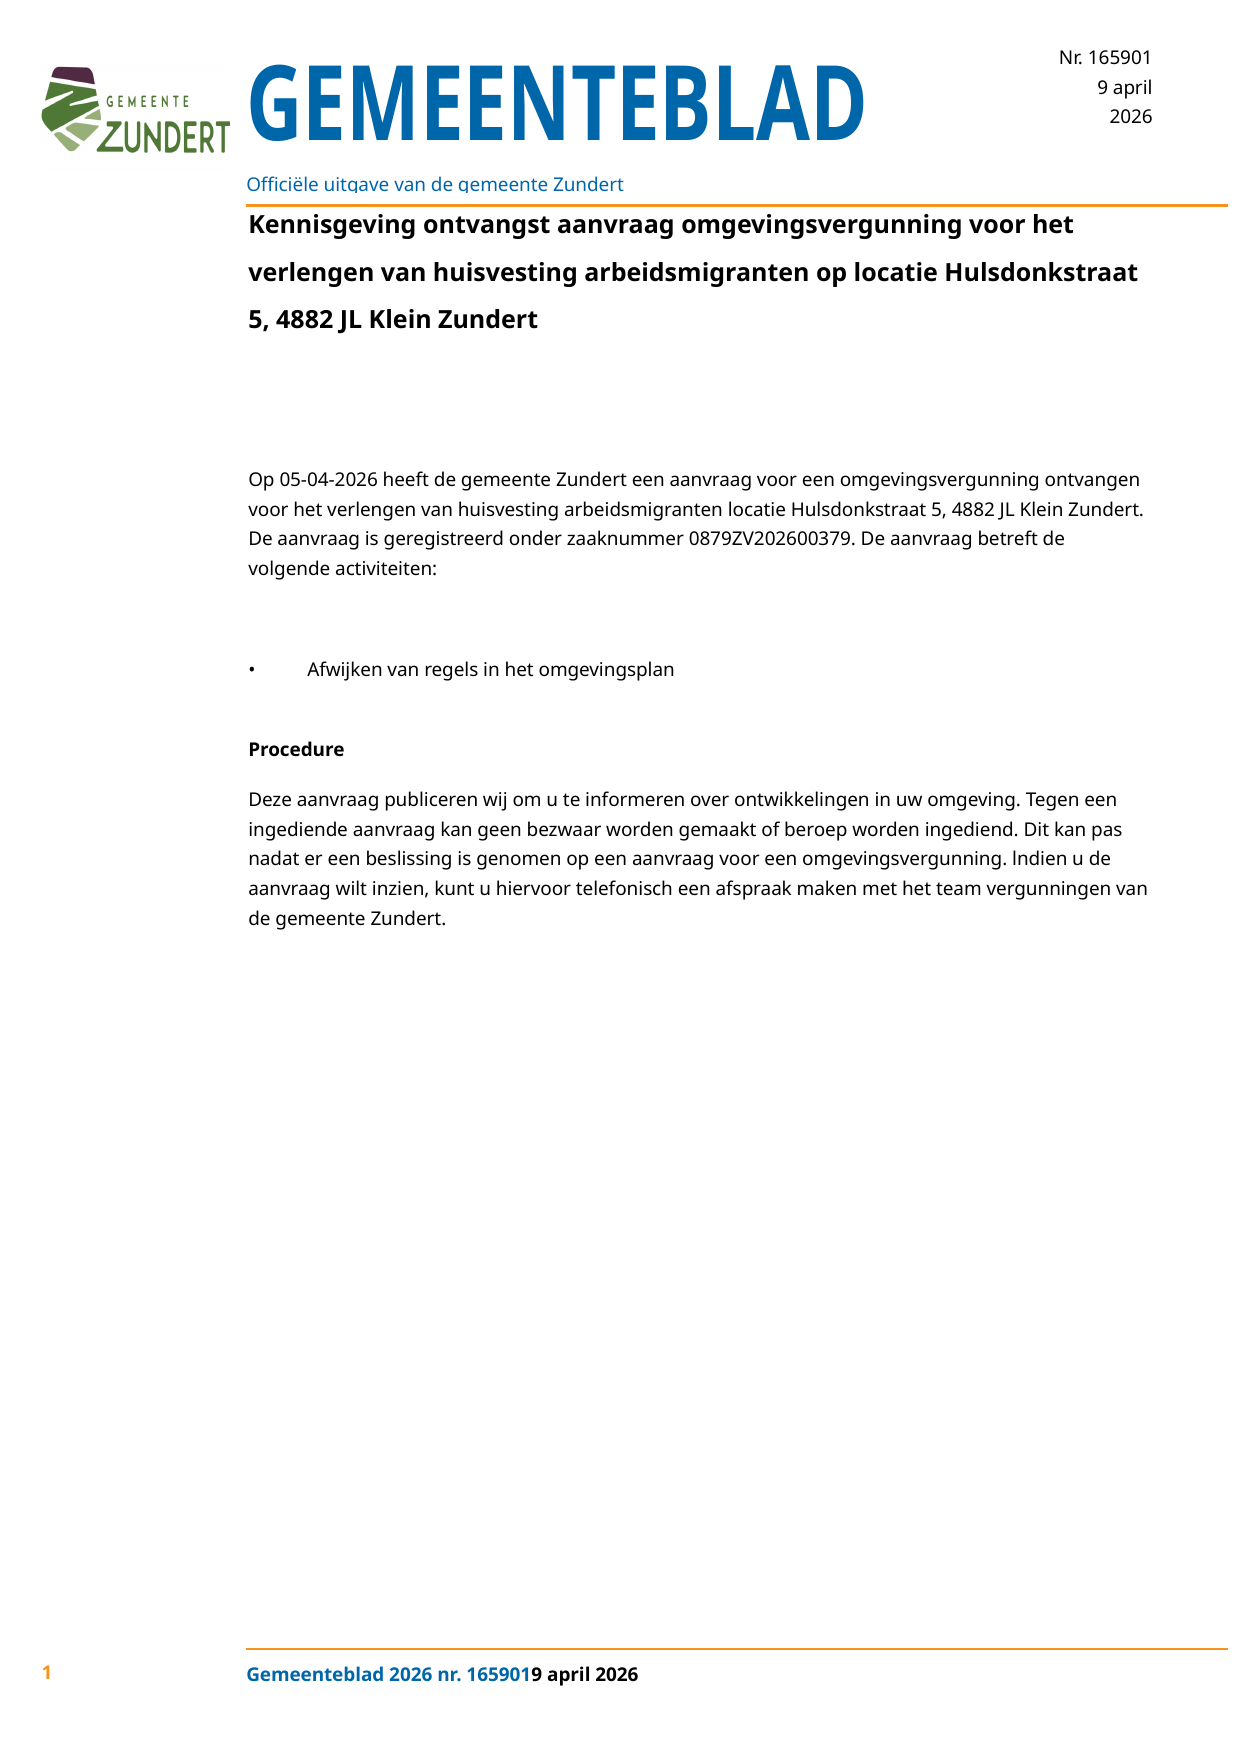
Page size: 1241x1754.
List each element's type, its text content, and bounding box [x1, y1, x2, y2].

text Procedure [248, 736, 1152, 762]
list Afwijken van regels in het omgevingsplan [248, 656, 1152, 682]
text Kennisgeving ontvangst aanvraag omgevingsvergunning voor het verlengen van huisvesting arbeidsmigranten op locatie Hulsdonkstraat 5, 4882 JL Klein Zundert [248, 207, 1152, 336]
text Op 05-04-2026 heeft de gemeente Zundert een aanvraag voor een omgevingsvergunning ontvangen voor het verlengen van huisvesting arbeidsmigranten locatie Hulsdonkstraat 5, 4882 JL Klein Zundert. De aanvraag is geregistreerd onder zaaknummer 0879ZV202600379. De aanvraag betreft de volgende activiteiten: [248, 466, 1152, 581]
text Deze aanvraag publiceren wij om u te informeren over ontwikkelingen in uw omgeving. Tegen een ingediende aanvraag kan geen bezwaar worden gemaakt of beroep worden ingediend. Dit kan pas nadat er een beslissing is genomen op een aanvraag voor een omgevingsvergunning. lndien u de aanvraag wilt inzien, kunt u hiervoor telefonisch een afspraak maken met het team vergunningen van de gemeente Zundert. [248, 786, 1152, 930]
picture [41, 47, 231, 172]
